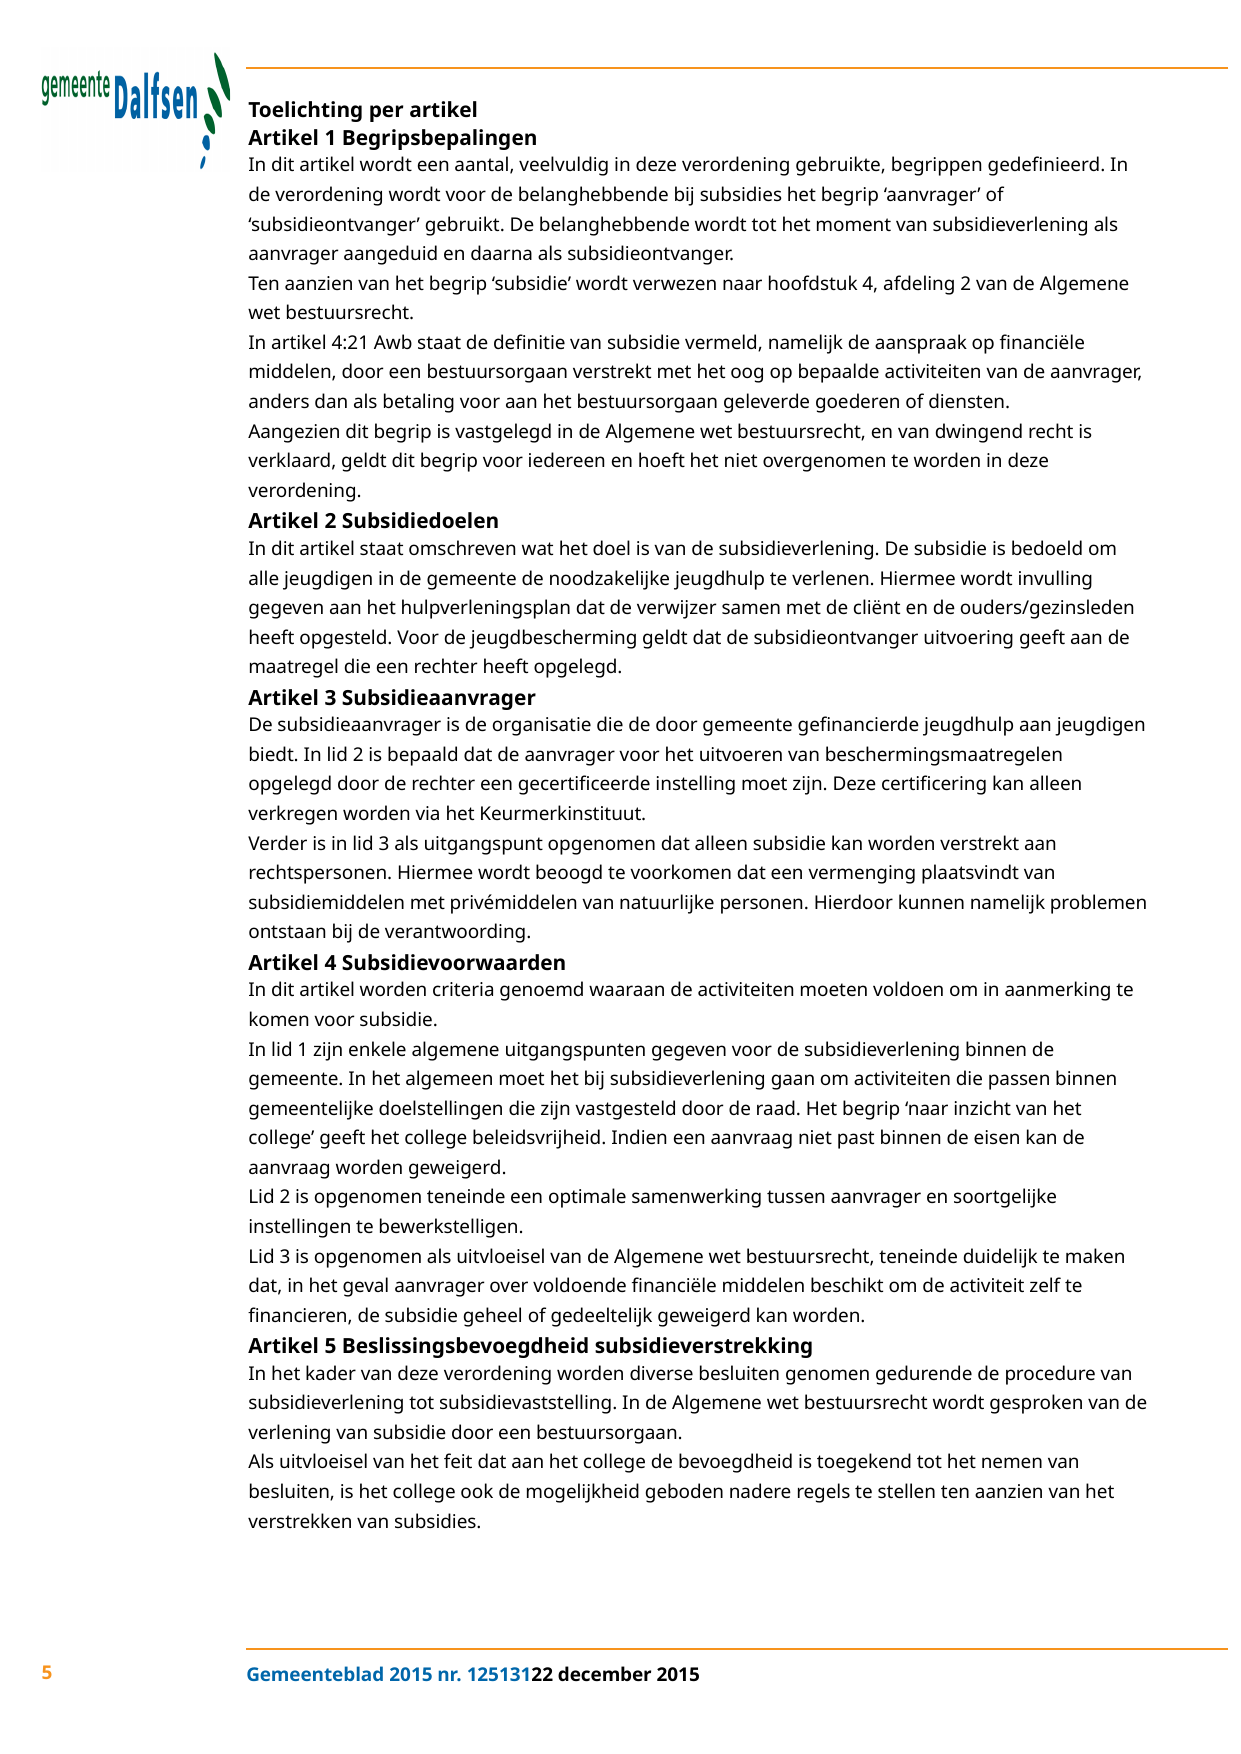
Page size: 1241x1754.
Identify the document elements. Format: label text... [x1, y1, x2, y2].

text Artikel 1 Begripsbepalingen [248, 123, 1152, 152]
text Verder is in lid 3 als uitgangspunt opgenomen dat alleen subsidie kan worden verstrekt aan rechtspersonen. Hiermee wordt beoogd te voorkomen dat een vermenging plaatsvindt van subsidiemiddelen met privémiddelen van natuurlijke personen. Hierdoor kunnen namelijk problemen ontstaan bij de verantwoording. [248, 830, 1152, 944]
text Toelichting per artikel [248, 95, 1152, 123]
text In het kader van deze verordening worden diverse besluiten genomen gedurende de procedure van subsidieverlening tot subsidievaststelling. In de Algemene wet bestuursrecht wordt gesproken van de verlening van subsidie door een bestuursorgaan. [248, 1360, 1152, 1445]
picture [41, 47, 231, 172]
text Lid 3 is opgenomen als uitvloeisel van de Algemene wet bestuursrecht, teneinde duidelijk te maken dat, in het geval aanvrager over voldoende financiële middelen beschikt om de activiteit zelf te financieren, de subsidie geheel of gedeeltelijk geweigerd kan worden. [248, 1243, 1152, 1328]
text Artikel 3 Subsidieaanvrager [248, 683, 1152, 711]
text In dit artikel worden criteria genoemd waaraan de activiteiten moeten voldoen om in aanmerking te komen voor subsidie. [248, 977, 1152, 1032]
text Artikel 5 Beslissingsbevoegdheid subsidieverstrekking [248, 1332, 1152, 1360]
text Artikel 4 Subsidievoorwaarden [248, 948, 1152, 977]
text Lid 2 is opgenomen teneinde een optimale samenwerking tussen aanvrager en soortgelijke instellingen te bewerkstelligen. [248, 1184, 1152, 1239]
text In dit artikel staat omschreven wat het doel is van de subsidieverlening. De subsidie is bedoeld om alle jeugdigen in de gemeente de noodzakelijke jeugdhulp te verlenen. Hiermee wordt invulling gegeven aan het hulpverleningsplan dat de verwijzer samen met de cliënt en de ouders/gezinsleden heeft opgesteld. Voor de jeugdbescherming geldt dat de subsidieontvanger uitvoering geeft aan de maatregel die een rechter heeft opgelegd. [248, 535, 1152, 679]
text Aangezien dit begrip is vastgelegd in de Algemene wet bestuursrecht, en van dwingend recht is verklaard, geldt dit begrip voor iedereen en hoeft het niet overgenomen te worden in deze verordening. [248, 418, 1152, 503]
text Artikel 2 Subsidiedoelen [248, 507, 1152, 535]
text In dit artikel wordt een aantal, veelvuldig in deze verordening gebruikte, begrippen gedefinieerd. In de verordening wordt voor de belanghebbende bij subsidies het begrip ‘aanvrager’ of ‘subsidieontvanger’ gebruikt. De belanghebbende wordt tot het moment van subsidieverlening als aanvrager aangeduid en daarna als subsidieontvanger. [248, 152, 1152, 266]
text De subsidieaanvrager is de organisatie die de door gemeente gefinancierde jeugdhulp aan jeugdigen biedt. In lid 2 is bepaald dat de aanvrager voor het uitvoeren van beschermingsmaatregelen opgelegd door de rechter een gecertificeerde instelling moet zijn. Deze certificering kan alleen verkregen worden via het Keurmerkinstituut. [248, 711, 1152, 826]
text In lid 1 zijn enkele algemene uitgangspunten gegeven voor de subsidieverlening binnen de gemeente. In het algemeen moet het bij subsidieverlening gaan om activiteiten die passen binnen gemeentelijke doelstellingen die zijn vastgesteld door de raad. Het begrip ‘naar inzicht van het college’ geeft het college beleidsvrijheid. Indien een aanvraag niet past binnen de eisen kan de aanvraag worden geweigerd. [248, 1036, 1152, 1180]
text Ten aanzien van het begrip ‘subsidie’ wordt verwezen naar hoofdstuk 4, afdeling 2 van de Algemene wet bestuursrecht. [248, 270, 1152, 325]
text In artikel 4:21 Awb staat de definitie van subsidie vermeld, namelijk de aanspraak op financiële middelen, door een bestuursorgaan verstrekt met het oog op bepaalde activiteiten van de aanvrager, anders dan als betaling voor aan het bestuursorgaan geleverde goederen of diensten. [248, 329, 1152, 414]
text Als uitvloeisel van het feit dat aan het college de bevoegdheid is toegekend tot het nemen van besluiten, is het college ook de mogelijkheid geboden nadere regels te stellen ten aanzien van het verstrekken van subsidies. [248, 1449, 1152, 1534]
